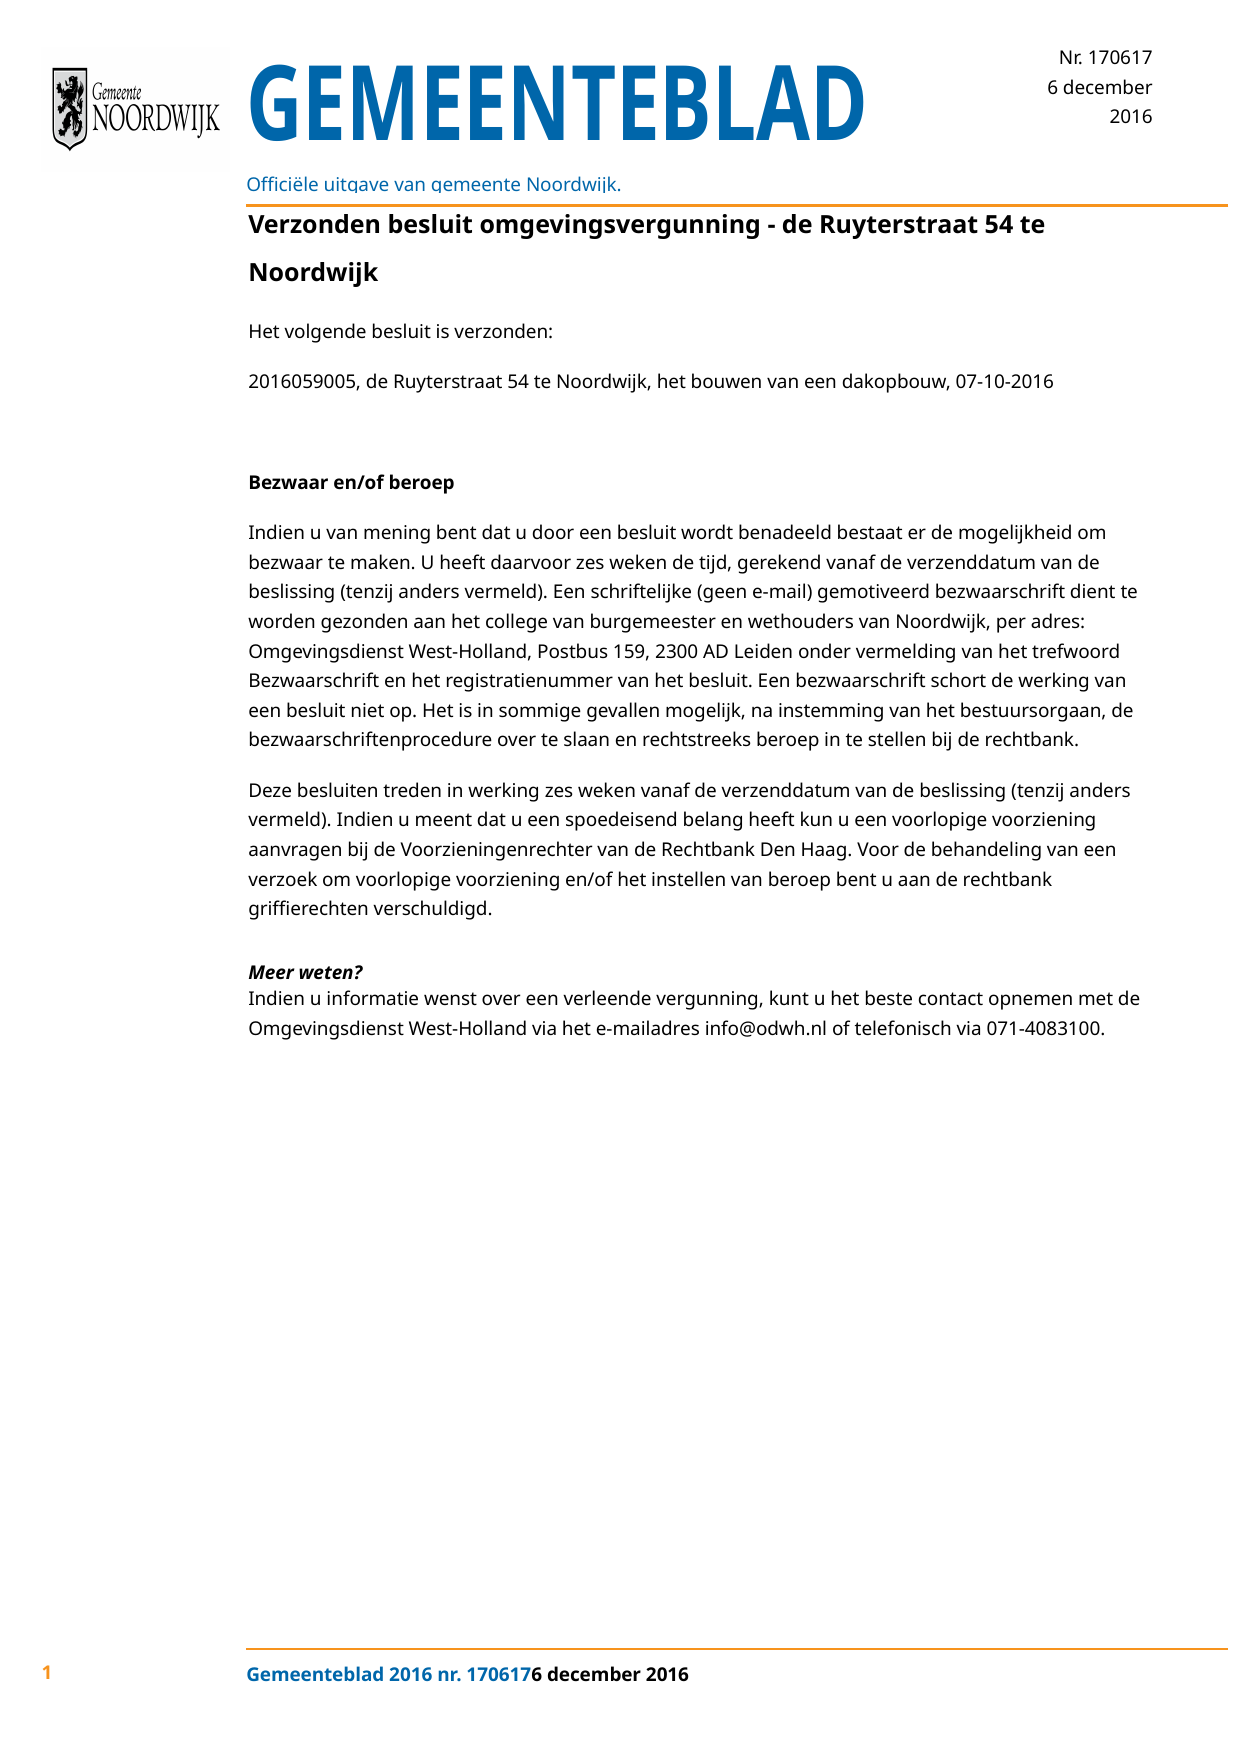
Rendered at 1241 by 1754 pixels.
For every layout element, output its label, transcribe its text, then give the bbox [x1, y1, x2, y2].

picture [41, 47, 231, 172]
text Meer weten? [248, 959, 1152, 985]
text Indien u van mening bent dat u door een besluit wordt benadeeld bestaat er de mogelijkheid om bezwaar te maken. U heeft daarvoor zes weken de tijd, gerekend vanaf de verzenddatum van de beslissing (tenzij anders vermeld). Een schriftelijke (geen e-mail) gemotiveerd bezwaarschrift dient te worden gezonden aan het college van burgemeester en wethouders van Noordwijk, per adres: Omgevingsdienst West-Holland, Postbus 159, 2300 AD Leiden onder vermelding van het trefwoord Bezwaarschrift en het registratienummer van het besluit. Een bezwaarschrift schort de werking van een besluit niet op. Het is in sommige gevallen mogelijk, na instemming van het bestuursorgaan, de bezwaarschriftenprocedure over te slaan en rechtstreeks beroep in te stellen bij de rechtbank. [248, 519, 1152, 752]
text Het volgende besluit is verzonden: [248, 318, 1152, 344]
text Bezwaar en/of beroep [248, 469, 1152, 495]
text Verzonden besluit omgevingsvergunning - de Ruyterstraat 54 te Noordwijk [248, 207, 1152, 288]
text 2016059005, de Ruyterstraat 54 te Noordwijk, het bouwen van een dakopbouw, 07-10-2016 [248, 368, 1152, 394]
text Indien u informatie wenst over een verleende vergunning, kunt u het beste contact opnemen met de Omgevingsdienst West-Holland via het e-mailadres info@odwh.nl of telefonisch via 071-4083100. [248, 985, 1152, 1040]
text Deze besluiten treden in werking zes weken vanaf de verzenddatum van de beslissing (tenzij anders vermeld). Indien u meent dat u een spoedeisend belang heeft kun u een voorlopige voorziening aanvragen bij de Voorzieningenrechter van de Rechtbank Den Haag. Voor de behandeling van een verzoek om voorlopige voorziening en/of het instellen van beroep bent u aan de rechtbank griffierechten verschuldigd. [248, 777, 1152, 921]
